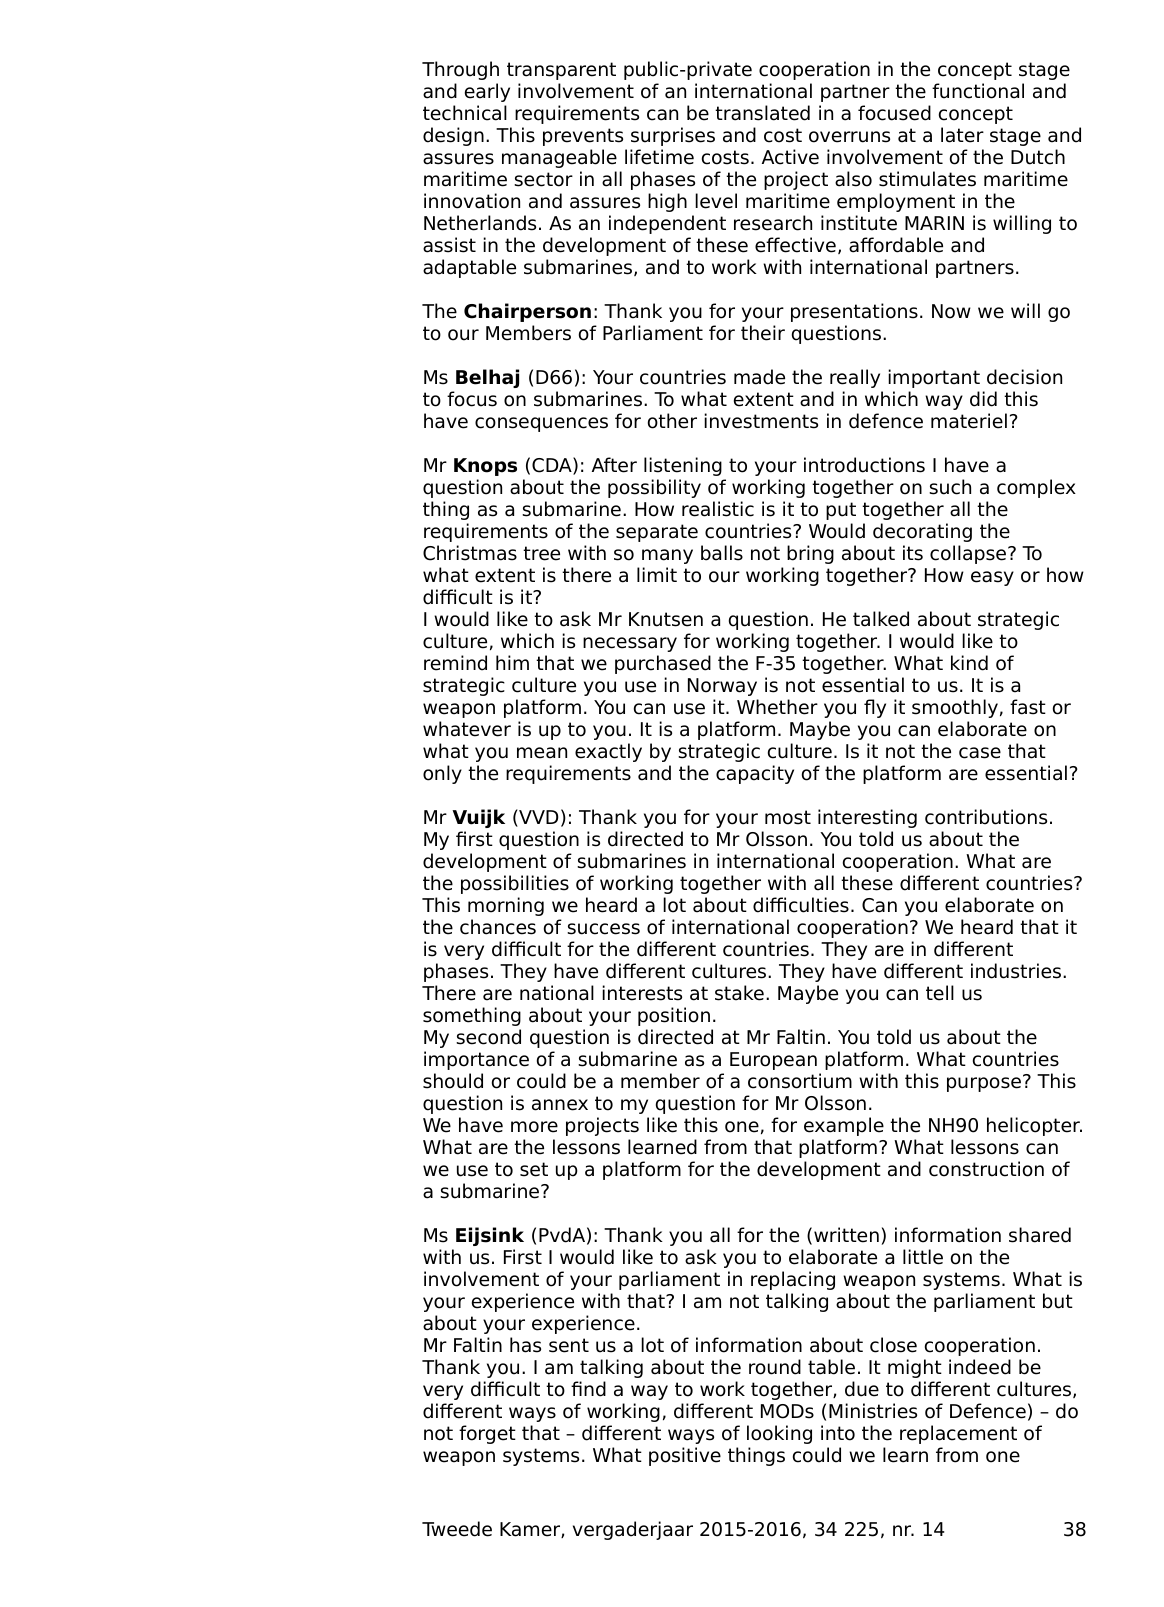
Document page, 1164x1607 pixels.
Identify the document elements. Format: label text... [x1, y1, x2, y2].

text Mr Faltin has sent us a lot of information about close cooperation. Thank you. I am talking about the round table. It might indeed be very difficult to find a way to work together, due to different cultures, different ways of working, different MODs (Ministries of Defence) – do not forget that – different ways of looking into the replacement of weapon systems. What positive things could we learn from one [422, 1335, 1087, 1467]
text Mr Knops (CDA): After listening to your introductions I have a question about the possibility of working together on such a complex thing as a submarine. How realistic is it to put together all the requirements of the separate countries? Would decorating the Christmas tree with so many balls not bring about its collapse? To what extent is there a limit to our working together? How easy or how difficult is it? [422, 455, 1087, 609]
text This morning we heard a lot about difficulties. Can you elaborate on the chances of success of international cooperation? We heard that it is very difficult for the different countries. They are in different phases. They have different cultures. They have different industries. There are national interests at stake. Maybe you can tell us something about your position. [422, 895, 1087, 1027]
text I would like to ask Mr Knutsen a question. He talked about strategic culture, which is necessary for working together. I would like to remind him that we purchased the F-35 together. What kind of strategic culture you use in Norway is not essential to us. It is a weapon platform. You can use it. Whether you fly it smoothly, fast or whatever is up to you. It is a platform. Maybe you can elaborate on what you mean exactly by strategic culture. Is it not the case that only the requirements and the capacity of the platform are essential? [422, 609, 1087, 785]
text Through transparent public-private cooperation in the concept stage and early involvement of an international partner the functional and technical requirements can be translated in a focused concept design. This prevents surprises and cost overruns at a later stage and assures manageable lifetime costs. Active involvement of the Dutch maritime sector in all phases of the project also stimulates maritime innovation and assures high level maritime employment in the Netherlands. As an independent research institute MARIN is willing to assist in the development of these effective, affordable and adaptable submarines, and to work with international partners. [422, 59, 1087, 279]
text Ms Belhaj (D66): Your countries made the really important decision to focus on submarines. To what extent and in which way did this have consequences for other investments in defence materiel? [422, 367, 1087, 433]
text We have more projects like this one, for example the NH90 helicopter. What are the lessons learned from that platform? What lessons can we use to set up a platform for the development and construction of a submarine? [422, 1115, 1087, 1203]
text Mr Vuijk (VVD): Thank you for your most interesting contributions. My first question is directed to Mr Olsson. You told us about the development of submarines in international cooperation. What are the possibilities of working together with all these different countries? [422, 807, 1087, 895]
text Ms Eijsink (PvdA): Thank you all for the (written) information shared with us. First I would like to ask you to elaborate a little on the involvement of your parliament in replacing weapon systems. What is your experience with that? I am not talking about the parliament but about your experience. [422, 1225, 1087, 1335]
text My second question is directed at Mr Faltin. You told us about the importance of a submarine as a European platform. What countries should or could be a member of a consortium with this purpose? This question is annex to my question for Mr Olsson. [422, 1027, 1087, 1115]
text The Chairperson: Thank you for your presentations. Now we will go to our Members of Parliament for their questions. [422, 301, 1087, 345]
